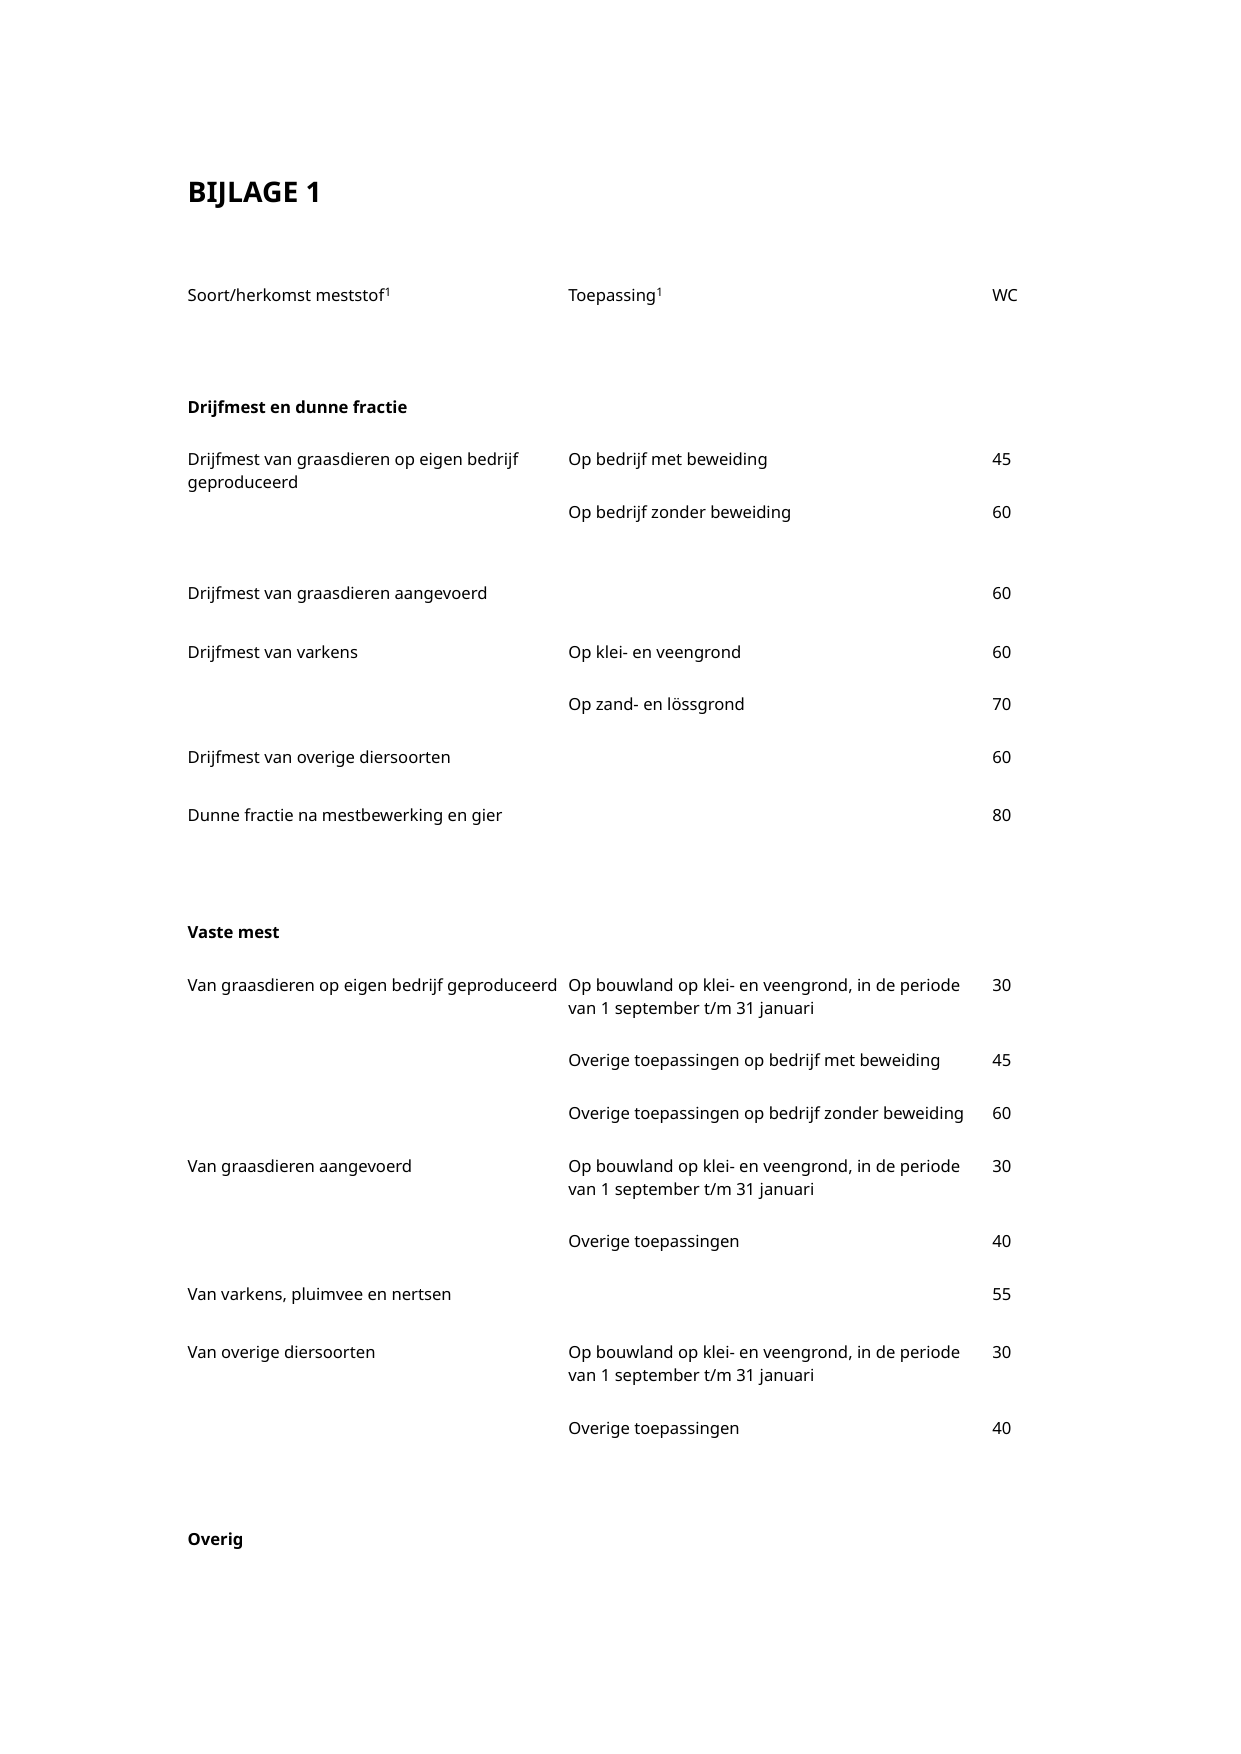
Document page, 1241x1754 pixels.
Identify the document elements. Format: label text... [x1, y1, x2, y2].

table_cell 80 [992, 804, 1053, 862]
table_cell Overige toepassingen op bedrijf met beweiding [568, 1049, 992, 1102]
table_cell Dunne fractie na mestbewerking en gier [188, 804, 568, 862]
subtitle BIJLAGE 1 [187, 172, 1053, 211]
table_cell Van varkens, pluimvee en nertsen [188, 1283, 568, 1341]
table_cell 60 [992, 1102, 1053, 1154]
table_cell 60 70 [992, 640, 1053, 746]
table_cell 60 [992, 582, 1053, 640]
table_cell Vaste mest [188, 921, 1053, 974]
table_cell Op bedrijf met beweiding Op bedrijf zonder beweiding [568, 448, 992, 582]
table_cell [568, 746, 992, 804]
table_cell [568, 582, 992, 640]
table_cell 40 [992, 1416, 1053, 1469]
table_cell Overige toepassingen [568, 1416, 992, 1469]
table_cell Drijfmest van overige diersoorten [188, 746, 568, 804]
table_cell Van graasdieren aangevoerd [188, 1155, 568, 1283]
table_header Toepassing1 [568, 284, 992, 337]
table_cell 30 [992, 974, 1053, 1049]
table_cell 30 [992, 1341, 1053, 1416]
table_cell 30 [992, 1155, 1053, 1230]
table_cell [188, 1469, 1053, 1528]
table_cell Van overige diersoorten [188, 1341, 568, 1469]
table_cell Drijfmest van graasdieren aangevoerd [188, 582, 568, 640]
table_cell [568, 1283, 992, 1341]
table_cell Op bouwland op klei- en veengrond, in de periode van 1 september t/m 31 januari [568, 974, 992, 1049]
table_cell [188, 523, 568, 582]
table_cell [568, 804, 992, 862]
table_cell Overige toepassingen op bedrijf zonder beweiding [568, 1102, 992, 1154]
table_cell Van graasdieren op eigen bedrijf geproduceerd [188, 974, 568, 1154]
table_cell Op klei- en veengrond Op zand- en lössgrond [568, 640, 992, 746]
table_header WC [992, 284, 1053, 337]
table_cell Op bouwland op klei- en veengrond, in de periode van 1 september t/m 31 januari [568, 1341, 992, 1416]
table_cell 60 [992, 746, 1053, 804]
table_cell Op bouwland op klei- en veengrond, in de periode van 1 september t/m 31 januari [568, 1155, 992, 1230]
table_cell [188, 863, 1053, 921]
table_cell Overige toepassingen [568, 1230, 992, 1283]
table_cell Drijfmest van graasdieren op eigen bedrijf geproduceerd [188, 448, 568, 523]
table_cell 45 [992, 1049, 1053, 1102]
table_cell Drijfmest van varkens [188, 640, 568, 746]
table_cell Overig [188, 1528, 1053, 1580]
table_cell [188, 337, 1053, 395]
table_cell 45 60 [992, 448, 1053, 582]
table_cell Drijfmest en dunne fractie [188, 395, 1053, 448]
table_header Soort/herkomst meststof1 [188, 284, 568, 337]
table_cell 55 [992, 1283, 1053, 1341]
table_cell 40 [992, 1230, 1053, 1283]
